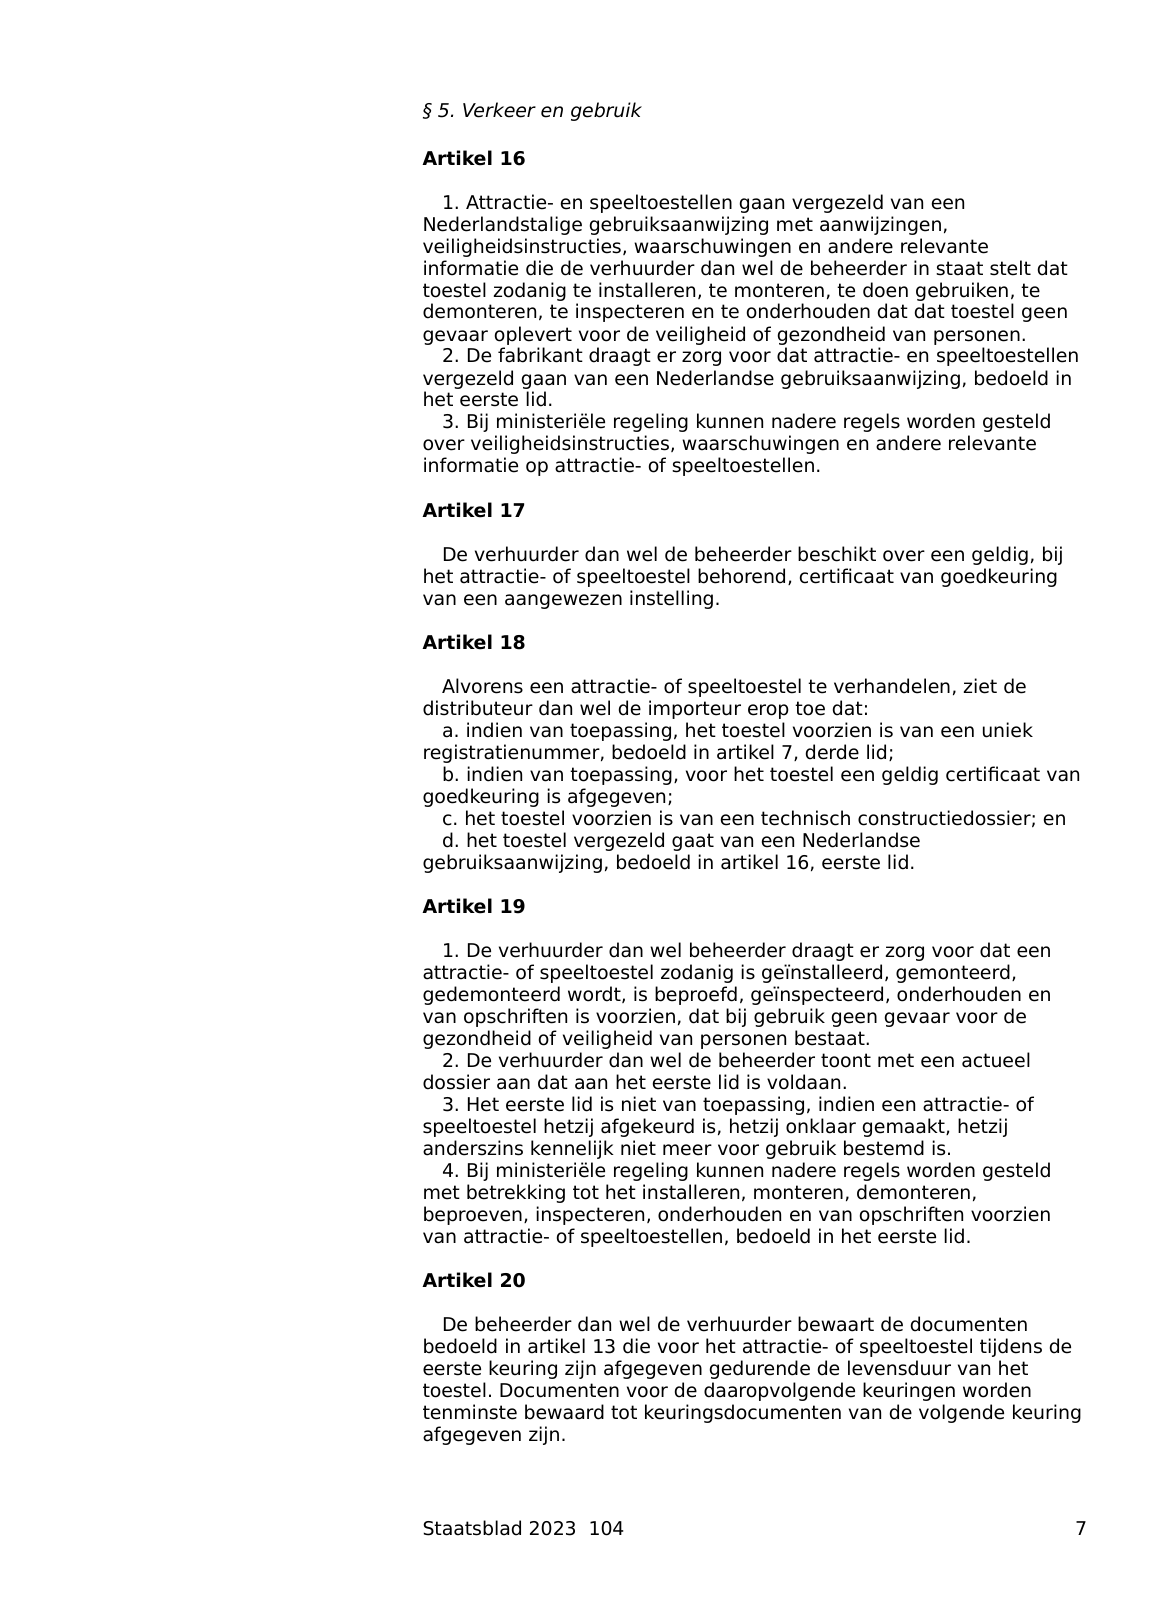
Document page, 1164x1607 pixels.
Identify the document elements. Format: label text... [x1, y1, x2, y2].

text Alvorens een attractie- of speeltoestel te verhandelen, ziet de distributeur dan wel de importeur erop toe dat: [422, 676, 1087, 720]
text 1. De verhuurder dan wel beheerder draagt er zorg voor dat een attractie- of speeltoestel zodanig is geïnstalleerd, gemonteerd, gedemonteerd wordt, is beproefd, geïnspecteerd, onderhouden en van opschriften is voorzien, dat bij gebruik geen gevaar voor de gezondheid of veiligheid van personen bestaat. [422, 940, 1087, 1050]
subtitle Artikel 16 [422, 147, 1087, 169]
subtitle Artikel 17 [422, 499, 1087, 521]
text d. het toestel vergezeld gaat van een Nederlandse gebruiksaanwijzing, bedoeld in artikel 16, eerste lid. [422, 830, 1087, 874]
subtitle Artikel 20 [422, 1270, 1087, 1292]
text 2. De verhuurder dan wel de beheerder toont met een actueel dossier aan dat aan het eerste lid is voldaan. [422, 1050, 1087, 1094]
text c. het toestel voorzien is van een technisch constructiedossier; en [422, 808, 1087, 830]
text a. indien van toepassing, het toestel voorzien is van een uniek registratienummer, bedoeld in artikel 7, derde lid; [422, 720, 1087, 764]
subtitle Artikel 18 [422, 632, 1087, 654]
text 2. De fabrikant draagt er zorg voor dat attractie- en speeltoestellen vergezeld gaan van een Nederlandse gebruiksaanwijzing, bedoeld in het eerste lid. [422, 345, 1087, 411]
text b. indien van toepassing, voor het toestel een geldig certificaat van goedkeuring is afgegeven; [422, 764, 1087, 808]
text 3. Het eerste lid is niet van toepassing, indien een attractie- of speeltoestel hetzij afgekeurd is, hetzij onklaar gemaakt, hetzij anderszins kennelijk niet meer voor gebruik bestemd is. [422, 1094, 1087, 1160]
subtitle Artikel 19 [422, 896, 1087, 918]
text 1. Attractie- en speeltoestellen gaan vergezeld van een Nederlandstalige gebruiksaanwijzing met aanwijzingen, veiligheidsinstructies, waarschuwingen en andere relevante informatie die de verhuurder dan wel de beheerder in staat stelt dat toestel zodanig te installeren, te monteren, te doen gebruiken, te demonteren, te inspecteren en te onderhouden dat dat toestel geen gevaar oplevert voor de veiligheid of gezondheid van personen. [422, 192, 1087, 345]
text 4. Bij ministeriële regeling kunnen nadere regels worden gesteld met betrekking tot het installeren, monteren, demonteren, beproeven, inspecteren, onderhouden en van opschriften voorzien van attractie- of speeltoestellen, bedoeld in het eerste lid. [422, 1160, 1087, 1248]
text De beheerder dan wel de verhuurder bewaart de documenten bedoeld in artikel 13 die voor het attractie- of speeltoestel tijdens de eerste keuring zijn afgegeven gedurende de levensduur van het toestel. Documenten voor de daaropvolgende keuringen worden tenminste bewaard tot keuringsdocumenten van de volgende keuring afgegeven zijn. [422, 1314, 1087, 1446]
text 3. Bij ministeriële regeling kunnen nadere regels worden gesteld over veiligheidsinstructies, waarschuwingen en andere relevante informatie op attractie- of speeltoestellen. [422, 411, 1087, 477]
subtitle § 5. Verkeer en gebruik [422, 100, 1087, 122]
text De verhuurder dan wel de beheerder beschikt over een geldig, bij het attractie- of speeltoestel behorend, certificaat van goedkeuring van een aangewezen instelling. [422, 544, 1087, 609]
